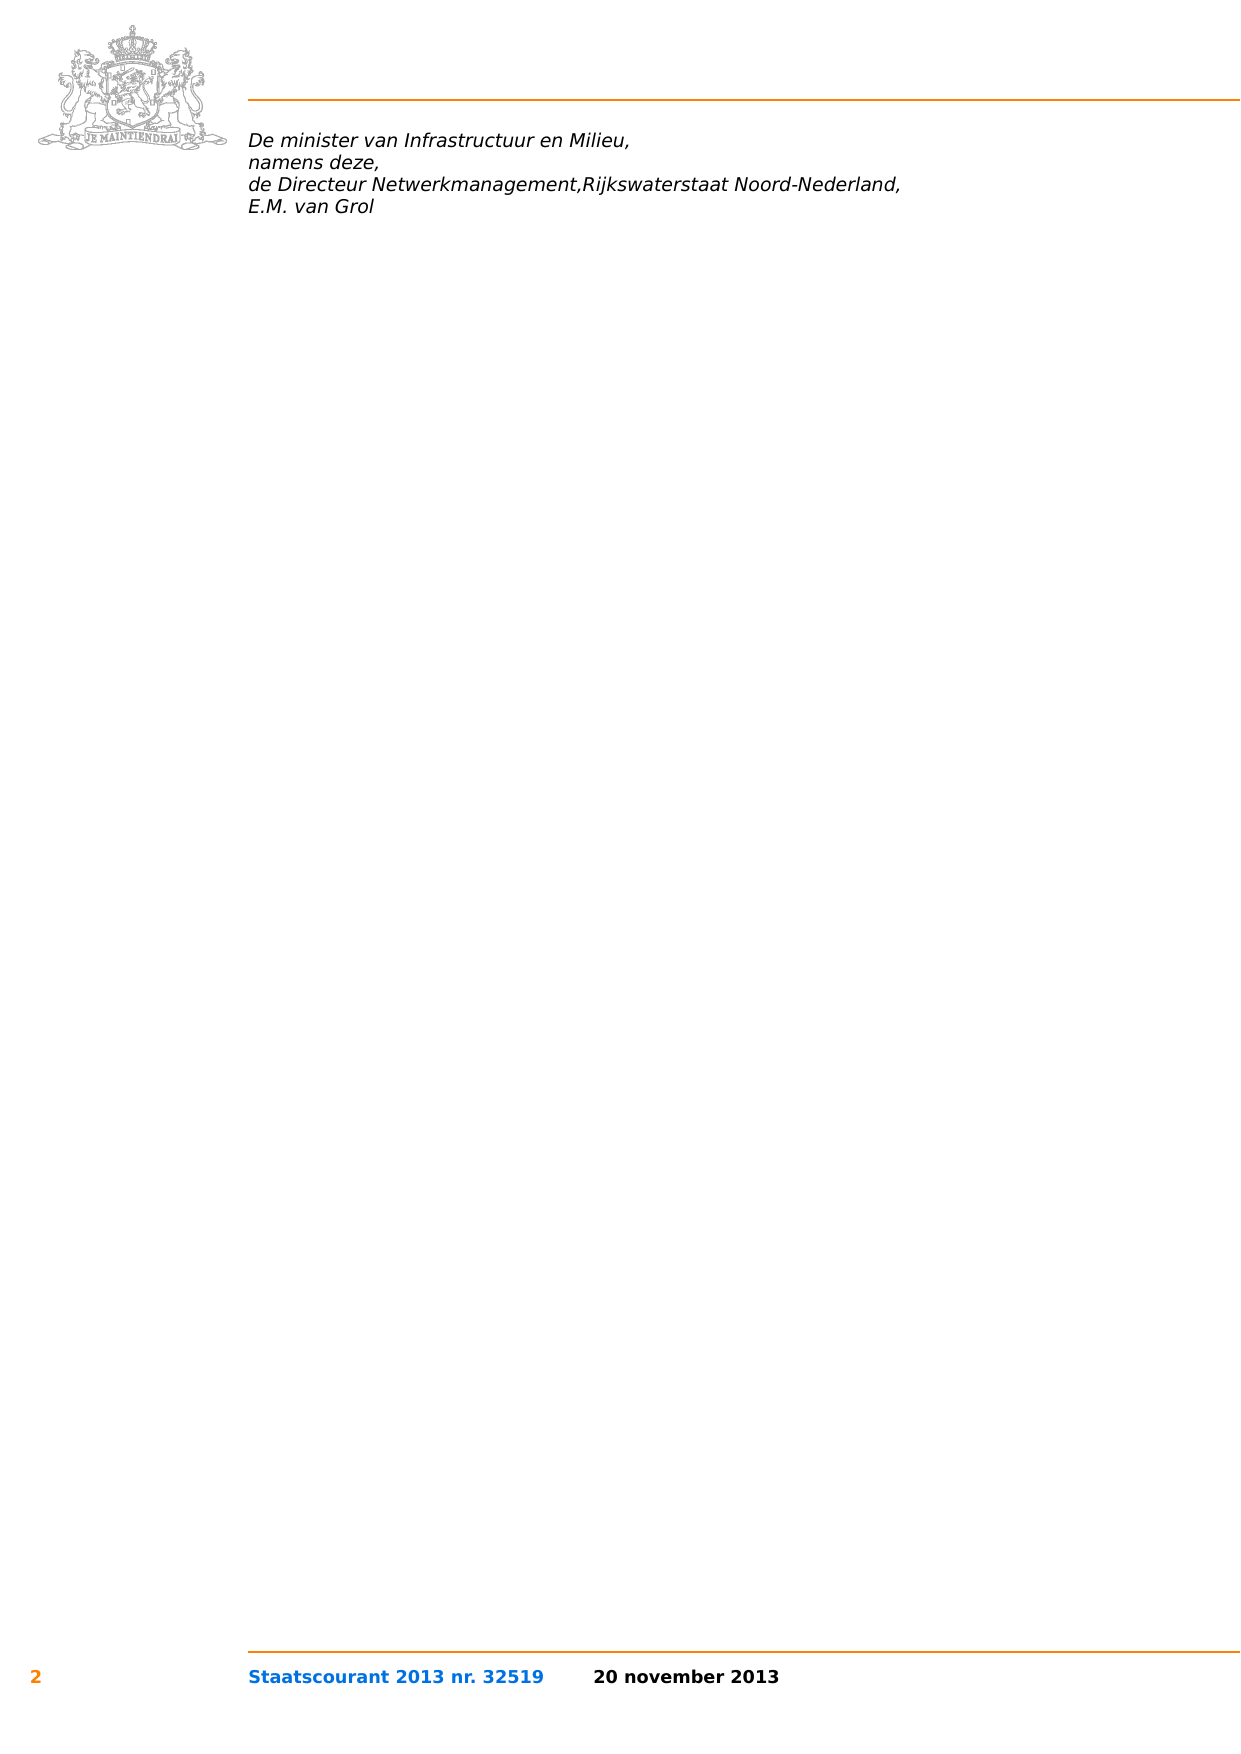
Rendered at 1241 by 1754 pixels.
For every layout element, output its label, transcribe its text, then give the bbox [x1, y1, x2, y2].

text De minister van Infrastructuur en Milieu, namens deze, de Directeur Netwerkmanagement,Rijkswaterstaat Noord-Nederland, E.M. van Grol [248, 130, 1163, 218]
picture [38, 25, 227, 150]
